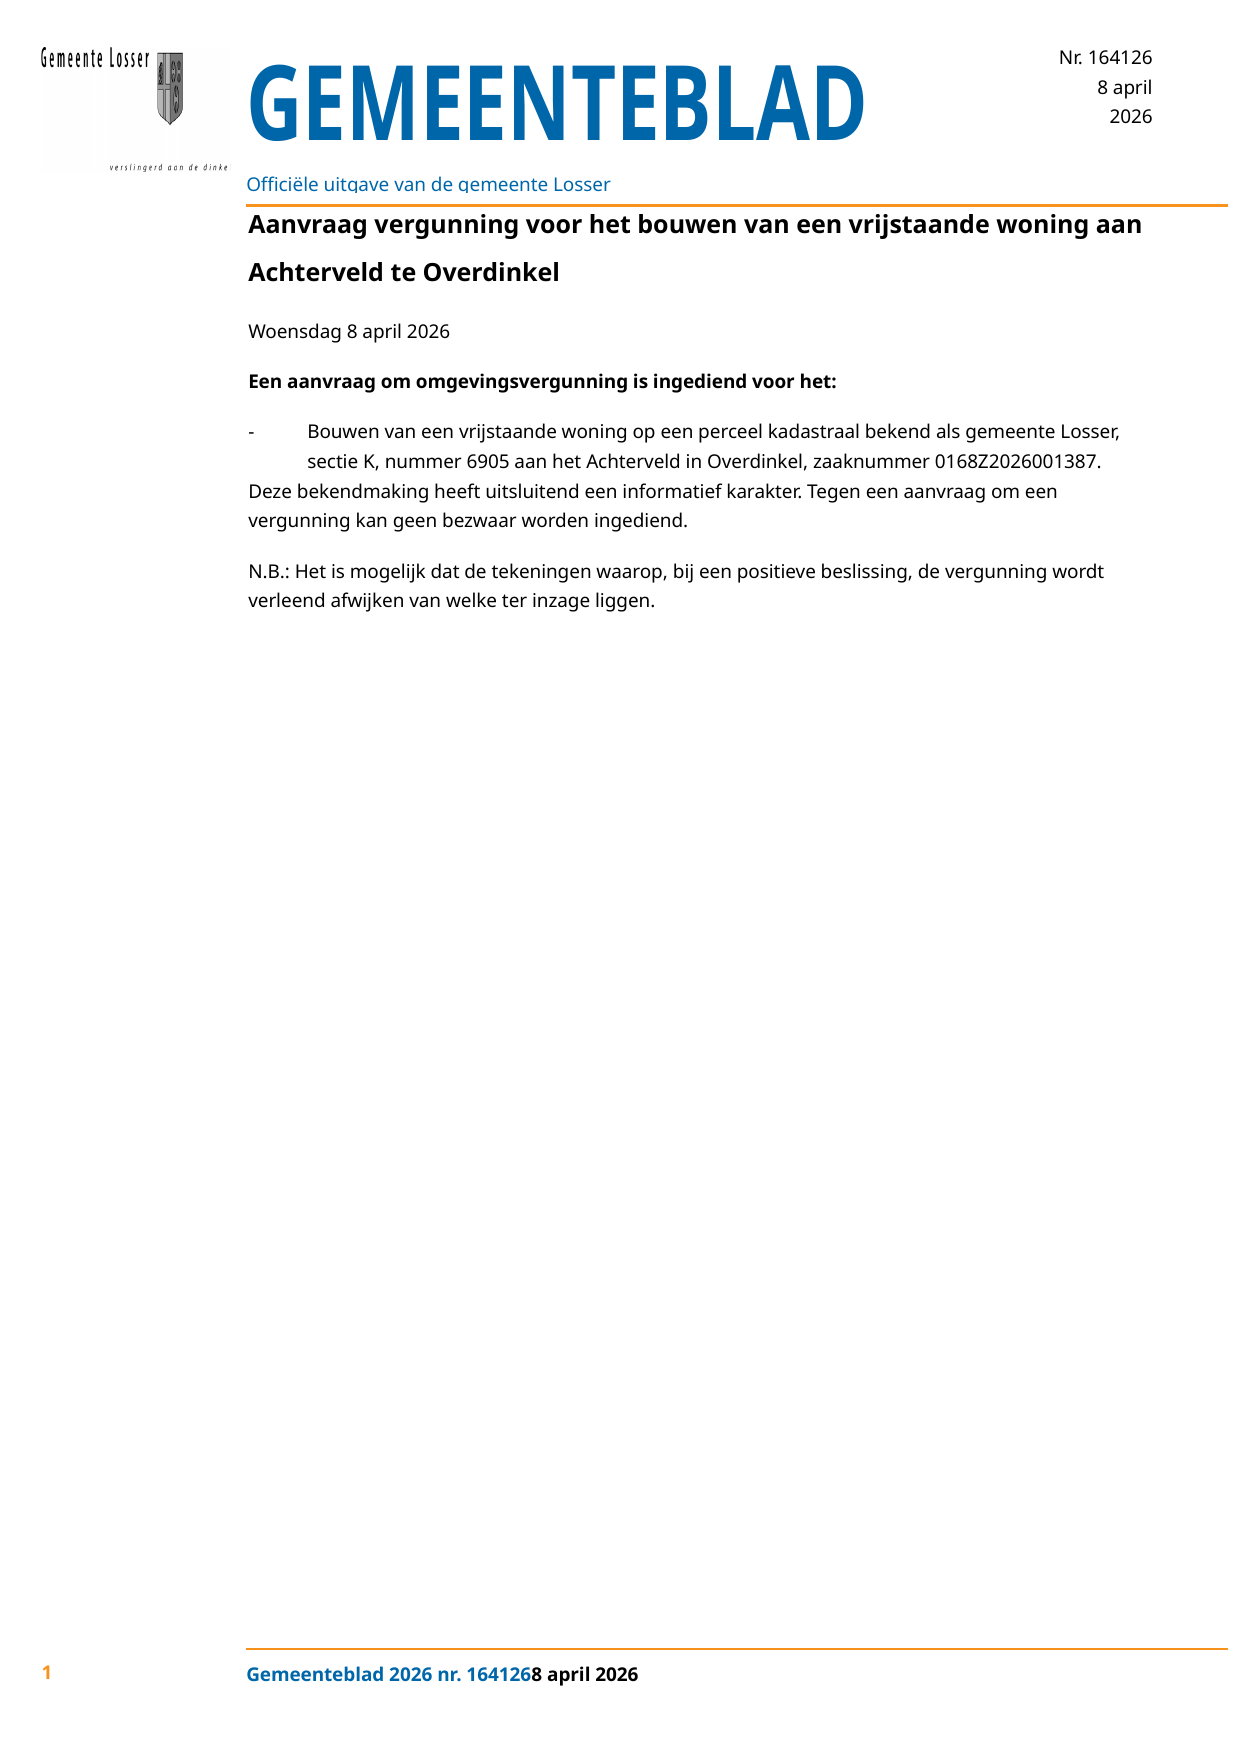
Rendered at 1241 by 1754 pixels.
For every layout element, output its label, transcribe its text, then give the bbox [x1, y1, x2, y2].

list Bouwen van een vrijstaande woning op een perceel kadastraal bekend als gemeente Losser, sectie K, nummer 6905 aan het Achterveld in Overdinkel, zaaknummer 0168Z2026001387. [248, 419, 1152, 474]
picture [41, 47, 231, 172]
text Woensdag 8 april 2026 [248, 318, 1152, 344]
text N.B.: Het is mogelijk dat de tekeningen waarop, bij een positieve beslissing, de vergunning wordt verleend afwijken van welke ter inzage liggen. [248, 558, 1152, 613]
text Deze bekendmaking heeft uitsluitend een informatief karakter. Tegen een aanvraag om een vergunning kan geen bezwaar worden ingediend. [248, 478, 1152, 533]
text Aanvraag vergunning voor het bouwen van een vrijstaande woning aan Achterveld te Overdinkel [248, 207, 1152, 288]
text Een aanvraag om omgevingsvergunning is ingediend voor het: [248, 368, 1152, 394]
